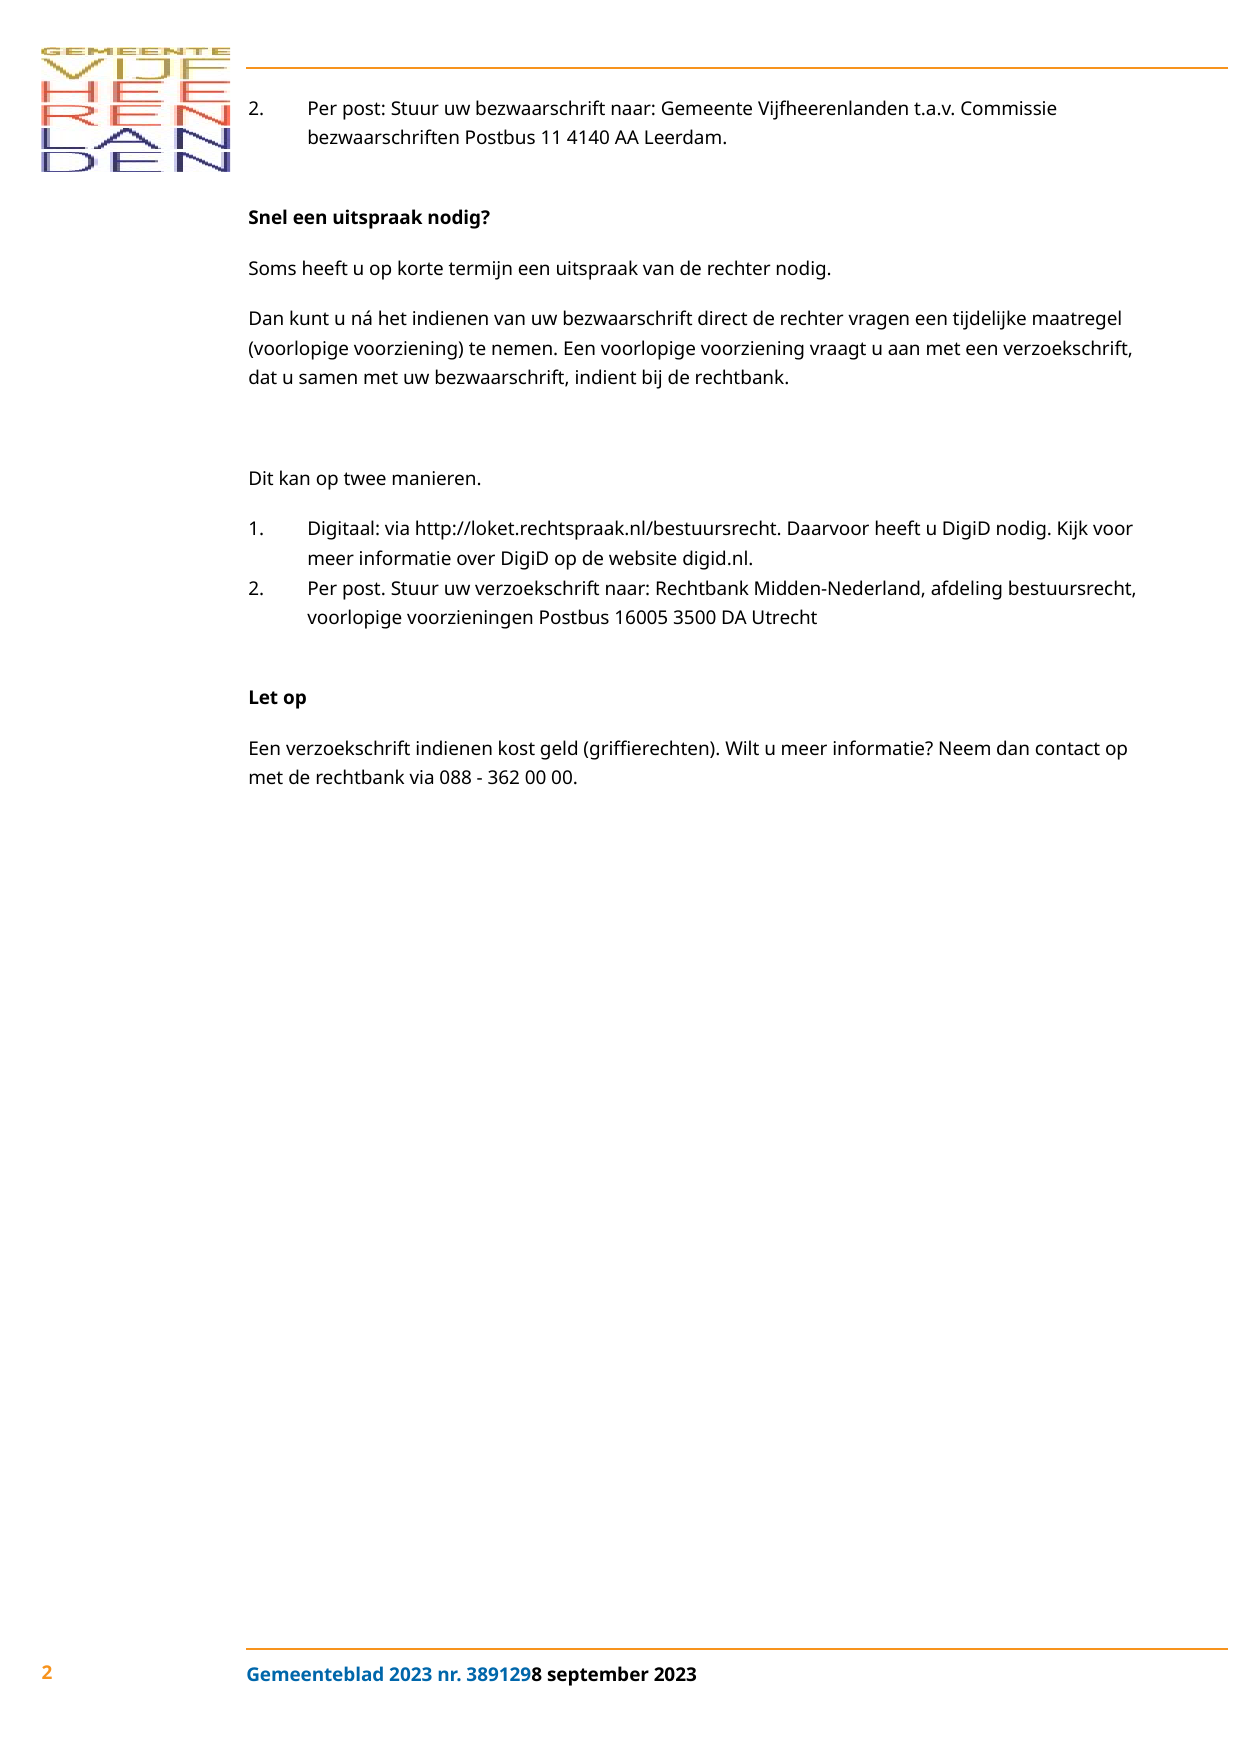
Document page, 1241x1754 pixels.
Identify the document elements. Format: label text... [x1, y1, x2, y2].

list Per post: Stuur uw bezwaarschrift naar: Gemeente Vijfheerenlanden t.a.v. Commissie bezwaarschriften Postbus 11 4140 AA Leerdam. [248, 95, 1152, 150]
list Digitaal: via http://loket.rechtspraak.nl/bestuursrecht. Daarvoor heeft u DigiD nodig. Kijk voor meer informatie over DigiD op de website digid.nl. [248, 516, 1152, 571]
list Per post. Stuur uw verzoekschrift naar: Rechtbank Midden-Nederland, afdeling bestuursrecht, voorlopige voorzieningen Postbus 16005 3500 DA Utrecht [248, 575, 1152, 630]
text Snel een uitspraak nodig? [248, 204, 1152, 230]
text Dan kunt u ná het indienen van uw bezwaarschrift direct de rechter vragen een tijdelijke maatregel (voorlopige voorziening) te nemen. Een voorlopige voorziening vraagt u aan met een verzoekschrift, dat u samen met uw bezwaarschrift, indient bij de rechtbank. [248, 305, 1152, 390]
text Let op [248, 684, 1152, 710]
text Soms heeft u op korte termijn een uitspraak van de rechter nodig. [248, 255, 1152, 281]
picture [41, 47, 231, 172]
text Een verzoekschrift indienen kost geld (griffierechten). Wilt u meer informatie? Neem dan contact op met de rechtbank via 088 - 362 00 00. [248, 735, 1152, 790]
text Dit kan op twee manieren. [248, 465, 1152, 491]
